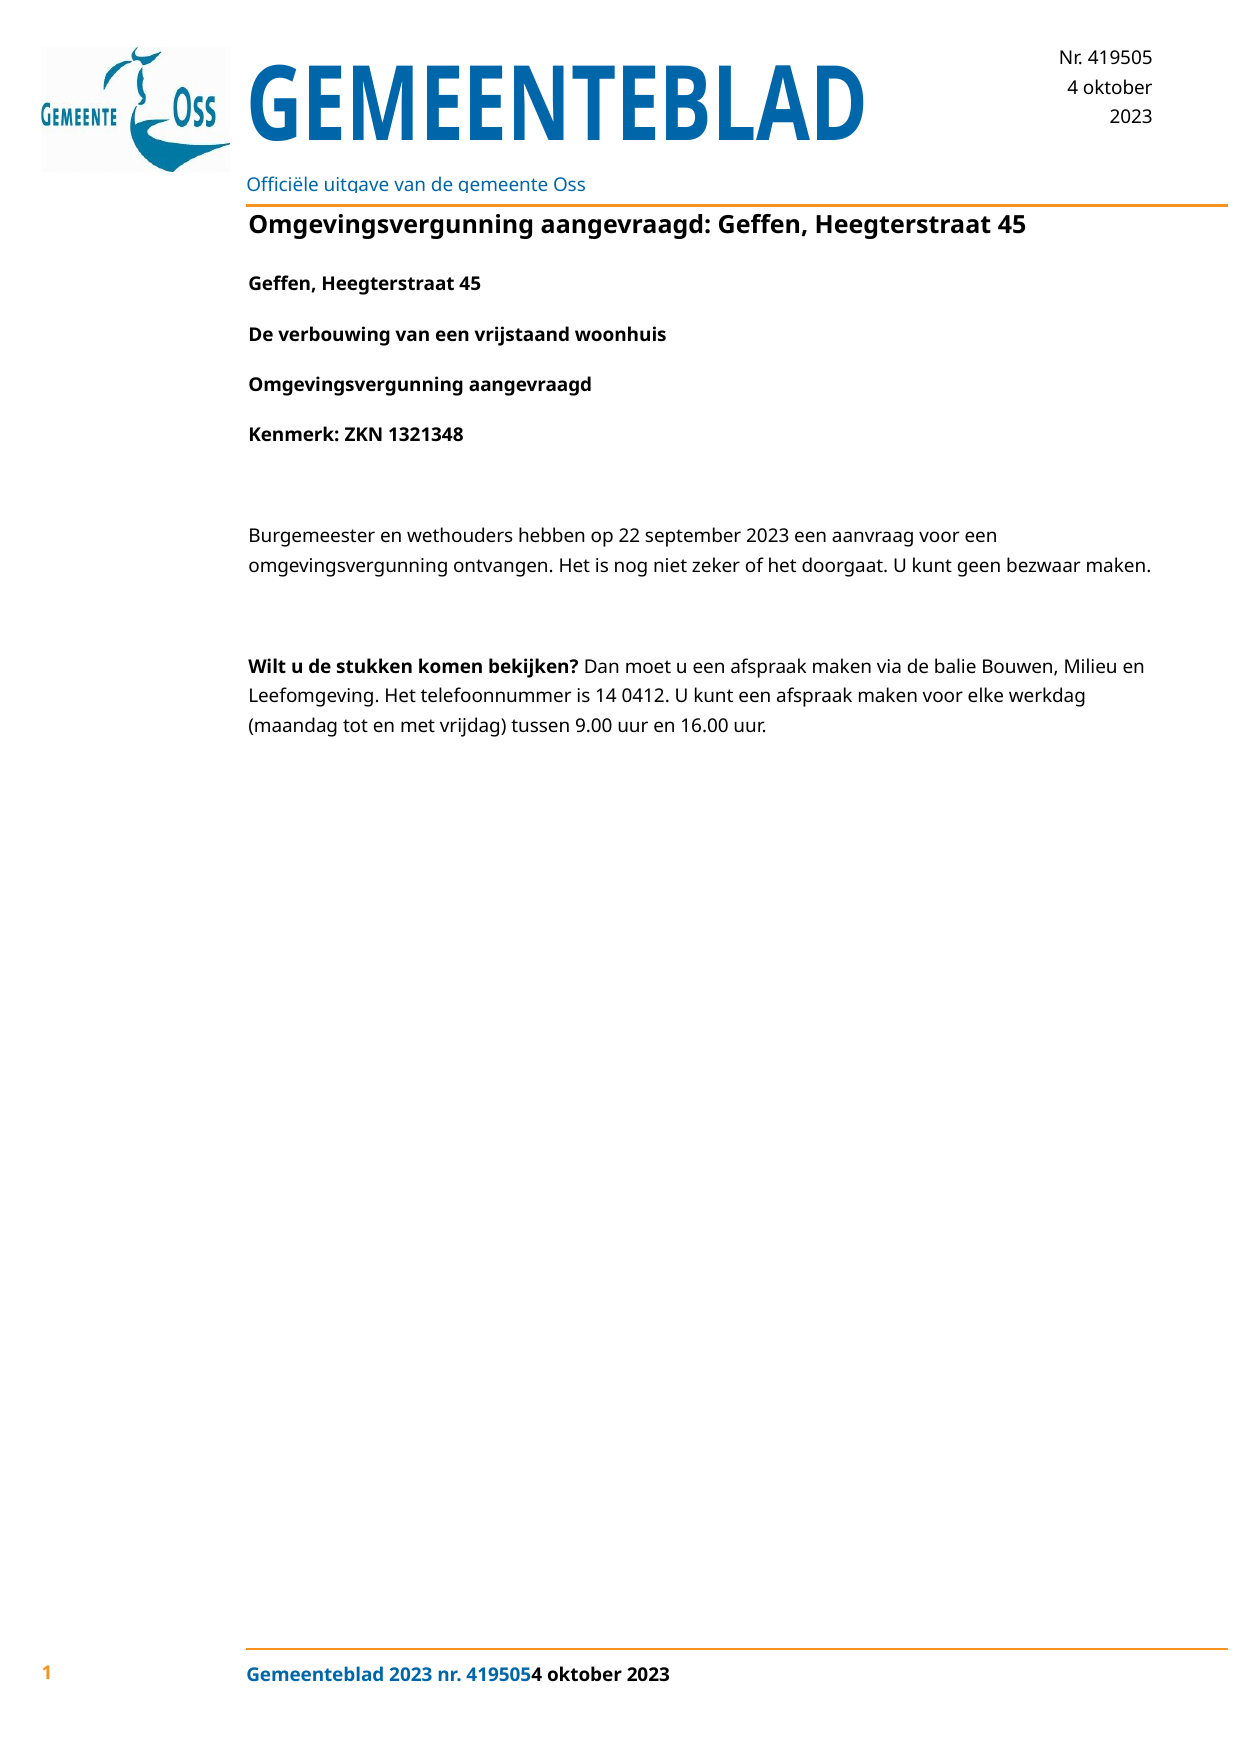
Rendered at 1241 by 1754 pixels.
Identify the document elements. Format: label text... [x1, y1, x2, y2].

text Omgevingsvergunning aangevraagd [248, 371, 1152, 397]
text Omgevingsvergunning aangevraagd: Geffen, Heegterstraat 45 [248, 207, 1152, 241]
text Wilt u de stukken komen bekijken? Dan moet u een afspraak maken via de balie Bouwen, Milieu en Leefomgeving. Het telefoonnummer is 14 0412. U kunt een afspraak maken voor elke werkdag (maandag tot en met vrijdag) tussen 9.00 uur en 16.00 uur. [248, 653, 1152, 738]
text Geffen, Heegterstraat 45 [248, 270, 1152, 296]
picture [41, 47, 231, 172]
text Kenmerk: ZKN 1321348 [248, 422, 1152, 447]
text Burgemeester en wethouders hebben op 22 september 2023 een aanvraag voor een omgevingsvergunning ontvangen. Het is nog niet zeker of het doorgaat. U kunt geen bezwaar maken. [248, 522, 1152, 578]
text De verbouwing van een vrijstaand woonhuis [248, 321, 1152, 346]
